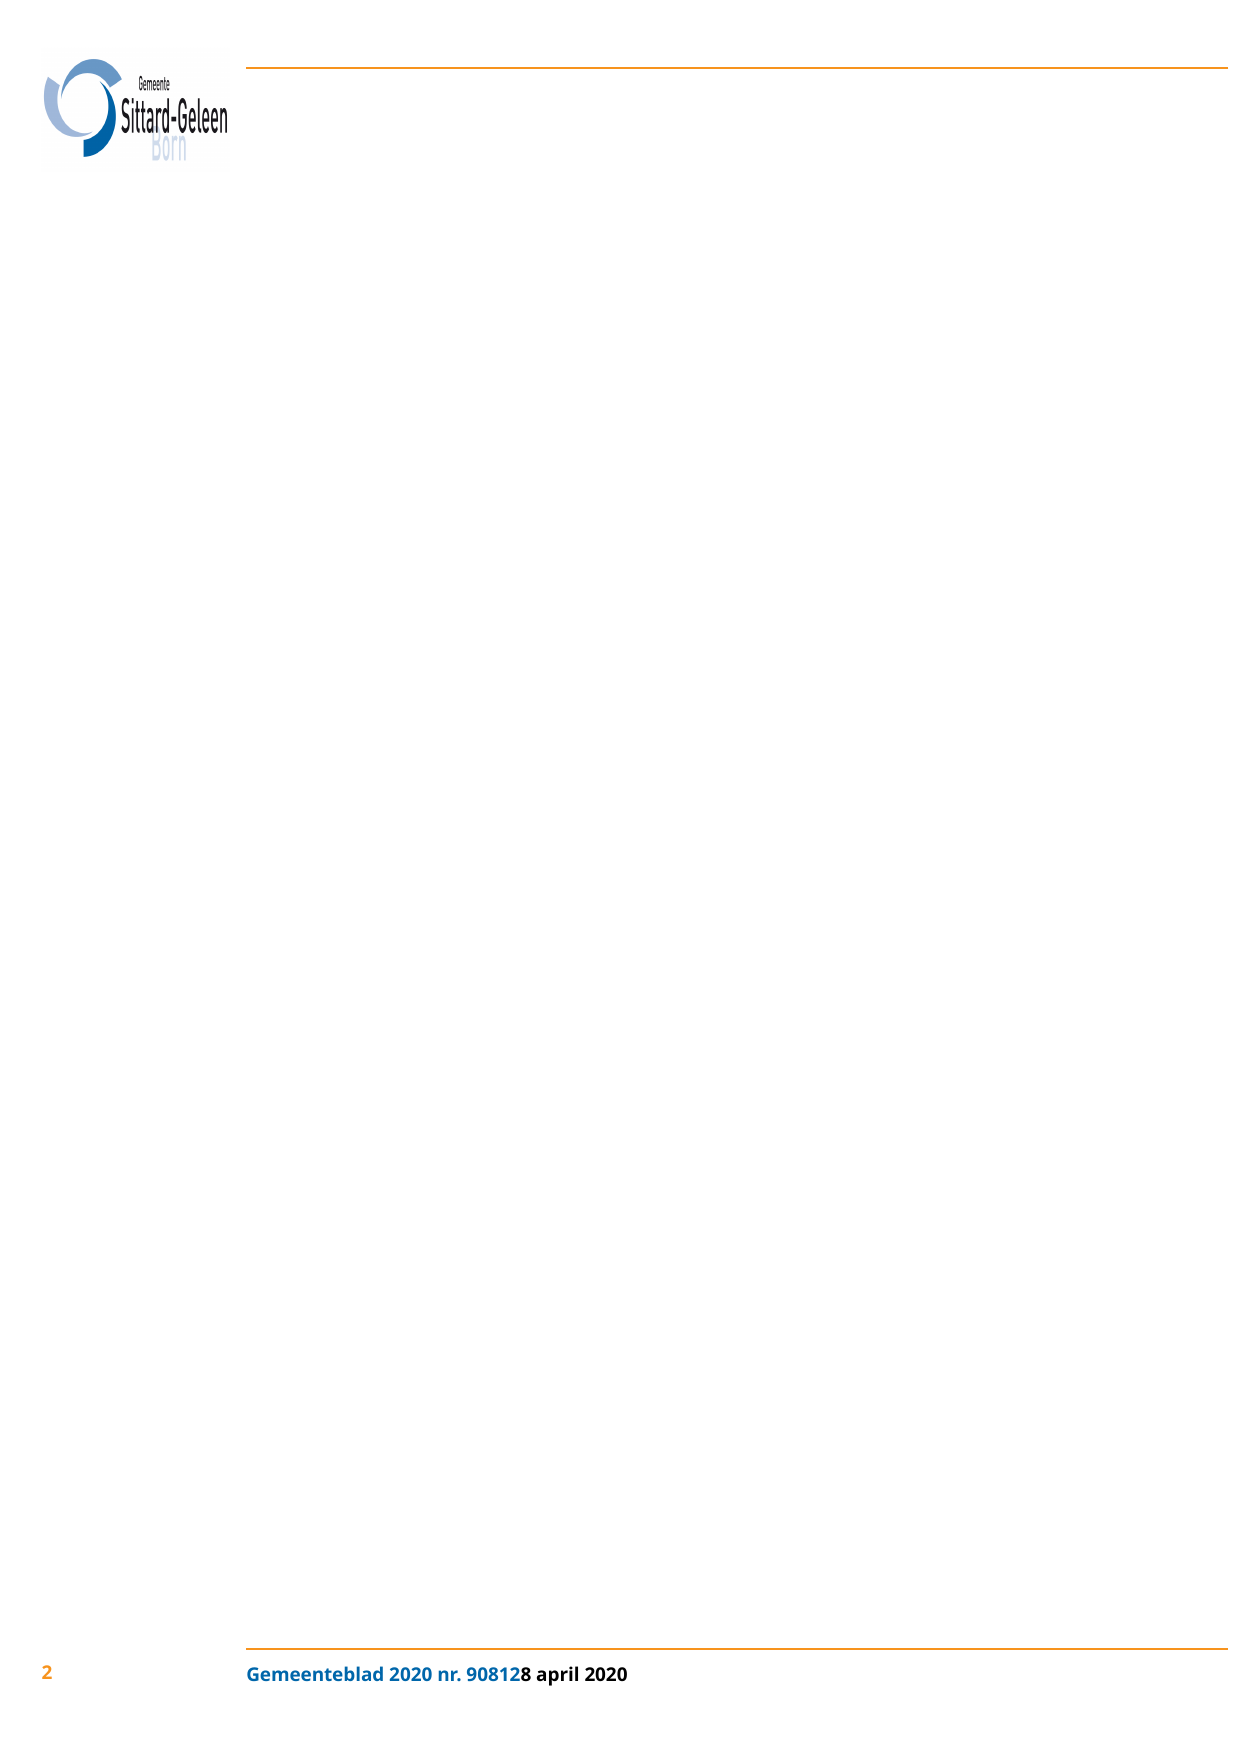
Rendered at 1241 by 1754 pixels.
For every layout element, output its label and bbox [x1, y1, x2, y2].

picture [41, 47, 231, 172]
